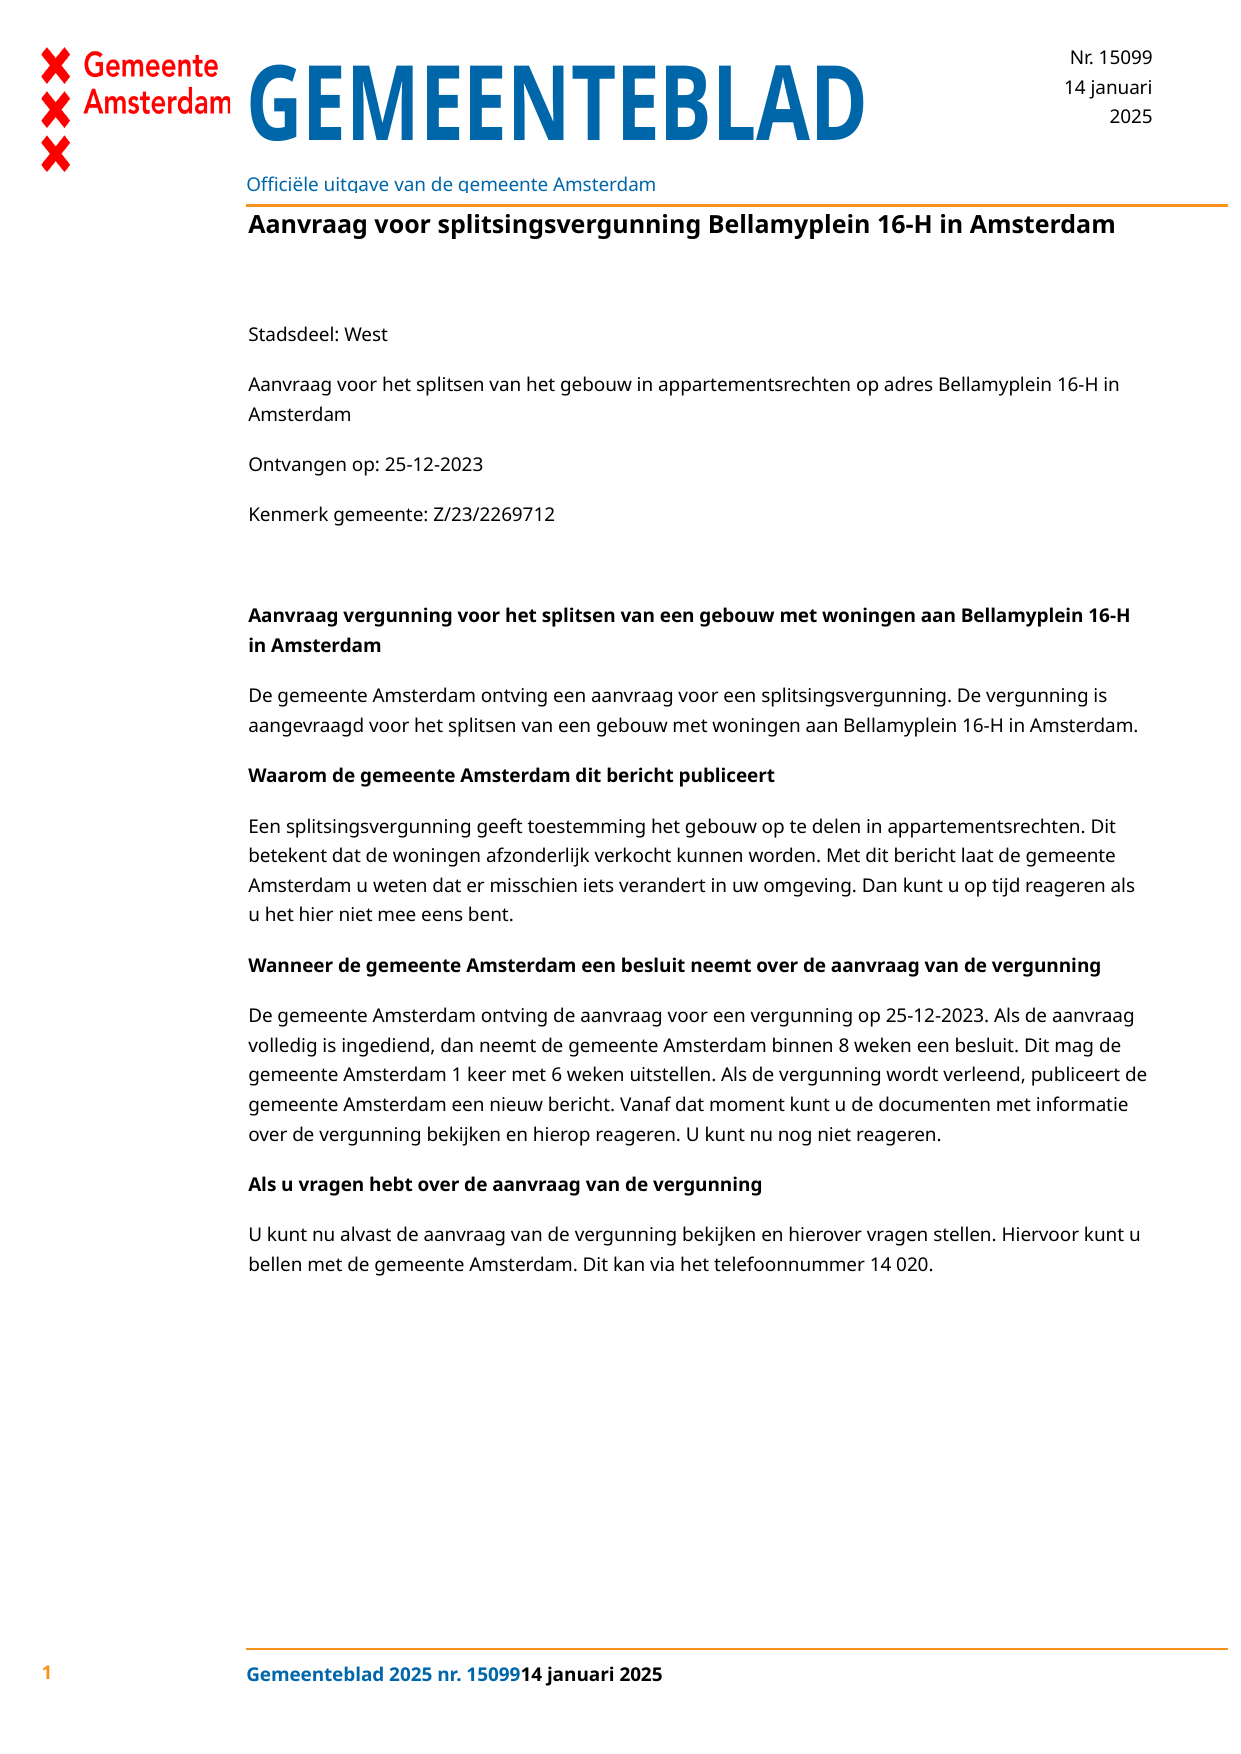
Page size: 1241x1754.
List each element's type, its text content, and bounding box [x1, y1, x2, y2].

text Aanvraag vergunning voor het splitsen van een gebouw met woningen aan Bellamyplein 16-H in Amsterdam [248, 602, 1152, 658]
text Kenmerk gemeente: Z/23/2269712 [248, 502, 1152, 527]
text De gemeente Amsterdam ontving de aanvraag voor een vergunning op 25-12-2023. Als de aanvraag volledig is ingediend, dan neemt de gemeente Amsterdam binnen 8 weken een besluit. Dit mag de gemeente Amsterdam 1 keer met 6 weken uitstellen. Als de vergunning wordt verleend, publiceert de gemeente Amsterdam een nieuw bericht. Vanaf dat moment kunt u de documenten met informatie over de vergunning bekijken en hierop reageren. U kunt nu nog niet reageren. [248, 1002, 1152, 1146]
text Aanvraag voor splitsingsvergunning Bellamyplein 16-H in Amsterdam [248, 207, 1152, 241]
text U kunt nu alvast de aanvraag van de vergunning bekijken en hierover vragen stellen. Hiervoor kunt u bellen met de gemeente Amsterdam. Dit kan via het telefoonnummer 14 020. [248, 1222, 1152, 1277]
text De gemeente Amsterdam ontving een aanvraag voor een splitsingsvergunning. De vergunning is aangevraagd voor het splitsen van een gebouw met woningen aan Bellamyplein 16-H in Amsterdam. [248, 682, 1152, 738]
text Wanneer de gemeente Amsterdam een besluit neemt over de aanvraag van de vergunning [248, 952, 1152, 978]
text Waarom de gemeente Amsterdam dit bericht publiceert [248, 762, 1152, 788]
text Als u vragen hebt over de aanvraag van de vergunning [248, 1171, 1152, 1197]
text Een splitsingsvergunning geeft toestemming het gebouw op te delen in appartementsrechten. Dit betekent dat de woningen afzonderlijk verkocht kunnen worden. Met dit bericht laat de gemeente Amsterdam u weten dat er misschien iets verandert in uw omgeving. Dan kunt u op tijd reageren als u het hier niet mee eens bent. [248, 813, 1152, 927]
text Stadsdeel: West [248, 321, 1152, 346]
text Ontvangen op: 25-12-2023 [248, 451, 1152, 477]
text Aanvraag voor het splitsen van het gebouw in appartementsrechten op adres Bellamyplein 16-H in Amsterdam [248, 371, 1152, 426]
picture [41, 47, 231, 172]
